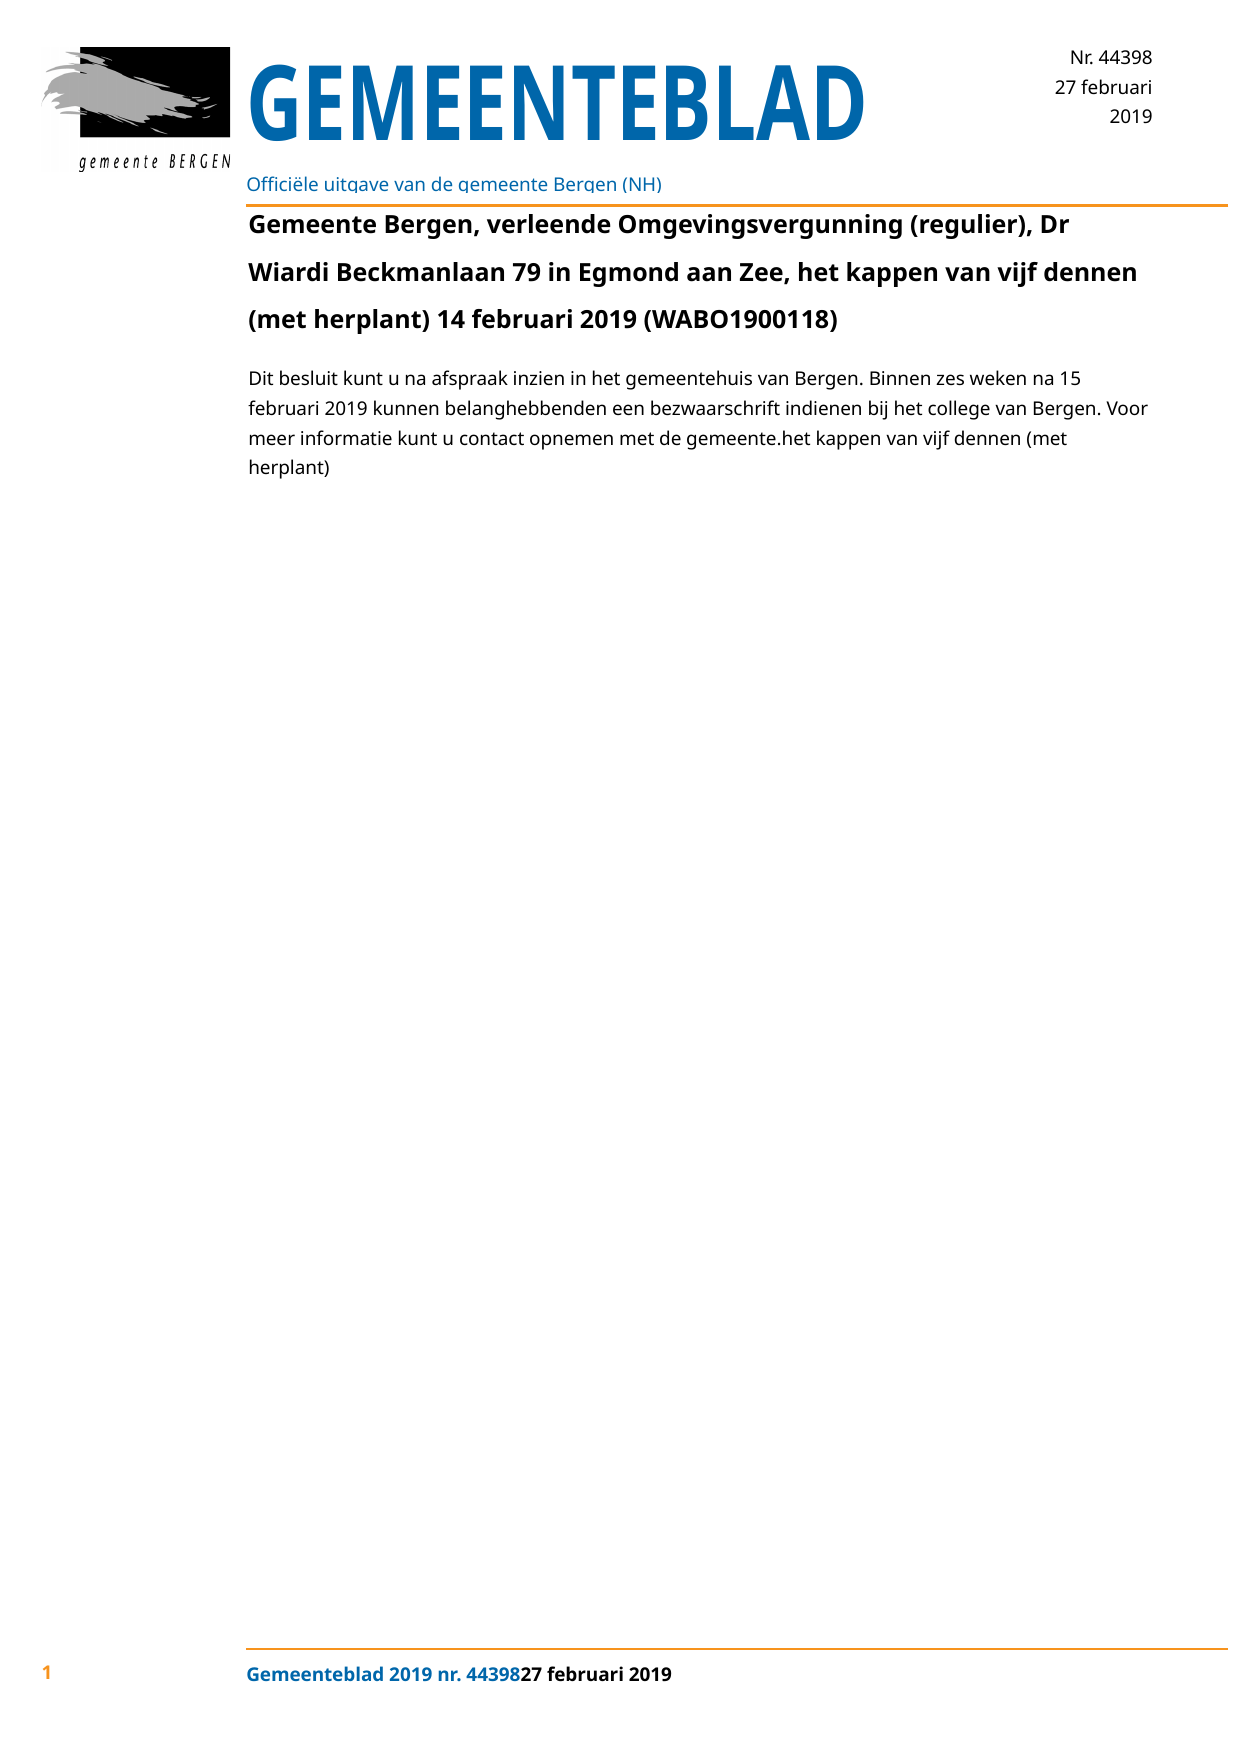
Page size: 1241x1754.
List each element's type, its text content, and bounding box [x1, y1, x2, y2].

text Gemeente Bergen, verleende Omgevingsvergunning (regulier), Dr Wiardi Beckmanlaan 79 in Egmond aan Zee, het kappen van vijf dennen (met herplant) 14 februari 2019 (WABO1900118) [248, 207, 1152, 336]
text Dit besluit kunt u na afspraak inzien in het gemeentehuis van Bergen. Binnen zes weken na 15 februari 2019 kunnen belanghebbenden een bezwaarschrift indienen bij het college van Bergen. Voor meer informatie kunt u contact opnemen met de gemeente.het kappen van vijf dennen (met herplant) [248, 366, 1152, 480]
picture [41, 47, 231, 172]
